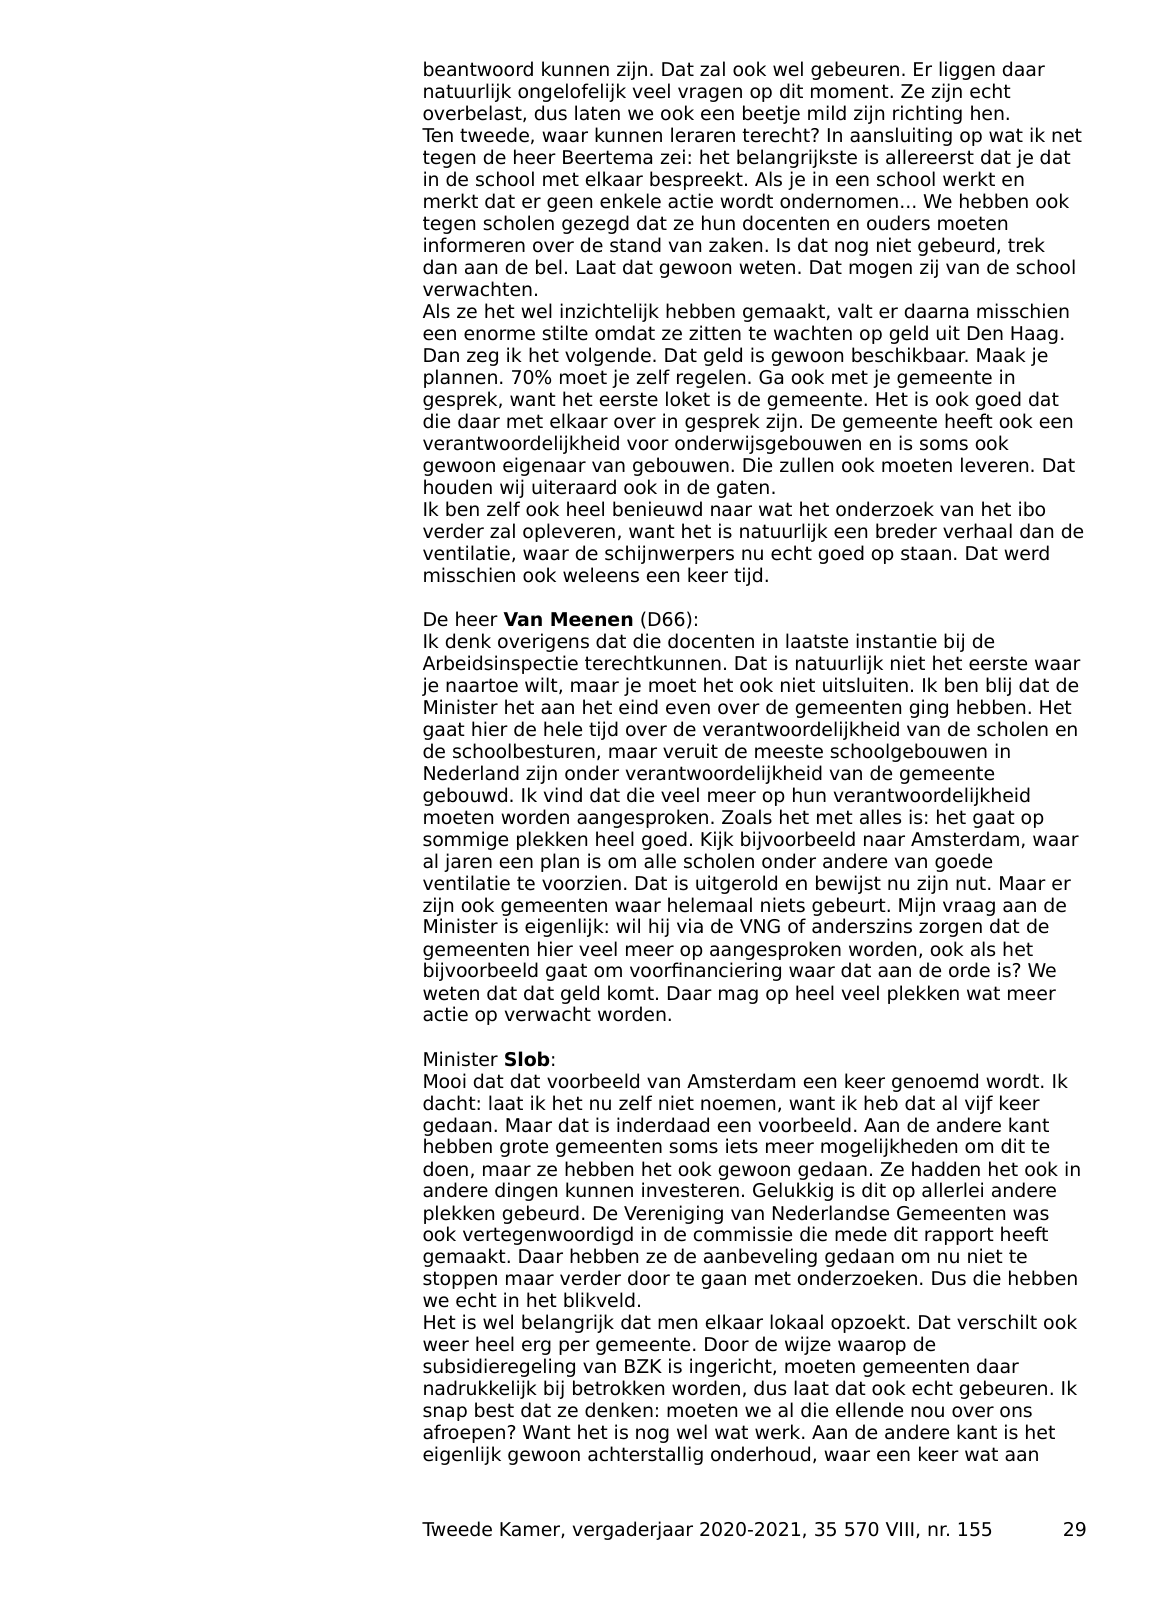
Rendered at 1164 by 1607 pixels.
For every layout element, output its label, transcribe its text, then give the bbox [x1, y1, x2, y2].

text Als ze het wel inzichtelijk hebben gemaakt, valt er daarna misschien een enorme stilte omdat ze zitten te wachten op geld uit Den Haag. Dan zeg ik het volgende. Dat geld is gewoon beschikbaar. Maak je plannen. 70% moet je zelf regelen. Ga ook met je gemeente in gesprek, want het eerste loket is de gemeente. Het is ook goed dat die daar met elkaar over in gesprek zijn. De gemeente heeft ook een verantwoordelijkheid voor onderwijsgebouwen en is soms ook gewoon eigenaar van gebouwen. Die zullen ook moeten leveren. Dat houden wij uiteraard ook in de gaten. [422, 301, 1087, 499]
text Minister Slob: [422, 1048, 1087, 1071]
text Het is wel belangrijk dat men elkaar lokaal opzoekt. Dat verschilt ook weer heel erg per gemeente. Door de wijze waarop de subsidieregeling van BZK is ingericht, moeten gemeenten daar nadrukkelijk bij betrokken worden, dus laat dat ook echt gebeuren. Ik snap best dat ze denken: moeten we al die ellende nou over ons afroepen? Want het is nog wel wat werk. Aan de andere kant is het eigenlijk gewoon achterstallig onderhoud, waar een keer wat aan [422, 1312, 1087, 1466]
text Ik denk overigens dat die docenten in laatste instantie bij de Arbeidsinspectie terechtkunnen. Dat is natuurlijk niet het eerste waar je naartoe wilt, maar je moet het ook niet uitsluiten. Ik ben blij dat de Minister het aan het eind even over de gemeenten ging hebben. Het gaat hier de hele tijd over de verantwoordelijkheid van de scholen en de schoolbesturen, maar veruit de meeste schoolgebouwen in Nederland zijn onder verantwoordelijkheid van de gemeente gebouwd. Ik vind dat die veel meer op hun verantwoordelijkheid moeten worden aangesproken. Zoals het met alles is: het gaat op sommige plekken heel goed. Kijk bijvoorbeeld naar Amsterdam, waar al jaren een plan is om alle scholen onder andere van goede ventilatie te voorzien. Dat is uitgerold en bewijst nu zijn nut. Maar er zijn ook gemeenten waar helemaal niets gebeurt. Mijn vraag aan de Minister is eigenlijk: wil hij via de VNG of anderszins zorgen dat de gemeenten hier veel meer op aangesproken worden, ook als het bijvoorbeeld gaat om voorfinanciering waar dat aan de orde is? We weten dat dat geld komt. Daar mag op heel veel plekken wat meer actie op verwacht worden. [422, 631, 1087, 1026]
text Ik ben zelf ook heel benieuwd naar wat het onderzoek van het ibo verder zal opleveren, want het is natuurlijk een breder verhaal dan de ventilatie, waar de schijnwerpers nu echt goed op staan. Dat werd misschien ook weleens een keer tijd. [422, 499, 1087, 587]
text De heer Van Meenen (D66): [422, 609, 1087, 631]
text Mooi dat dat voorbeeld van Amsterdam een keer genoemd wordt. Ik dacht: laat ik het nu zelf niet noemen, want ik heb dat al vijf keer gedaan. Maar dat is inderdaad een voorbeeld. Aan de andere kant hebben grote gemeenten soms iets meer mogelijkheden om dit te doen, maar ze hebben het ook gewoon gedaan. Ze hadden het ook in andere dingen kunnen investeren. Gelukkig is dit op allerlei andere plekken gebeurd. De Vereniging van Nederlandse Gemeenten was ook vertegenwoordigd in de commissie die mede dit rapport heeft gemaakt. Daar hebben ze de aanbeveling gedaan om nu niet te stoppen maar verder door te gaan met onderzoeken. Dus die hebben we echt in het blikveld. [422, 1071, 1087, 1312]
text beantwoord kunnen zijn. Dat zal ook wel gebeuren. Er liggen daar natuurlijk ongelofelijk veel vragen op dit moment. Ze zijn echt overbelast, dus laten we ook een beetje mild zijn richting hen. [422, 59, 1087, 125]
text Ten tweede, waar kunnen leraren terecht? In aansluiting op wat ik net tegen de heer Beertema zei: het belangrijkste is allereerst dat je dat in de school met elkaar bespreekt. Als je in een school werkt en merkt dat er geen enkele actie wordt ondernomen... We hebben ook tegen scholen gezegd dat ze hun docenten en ouders moeten informeren over de stand van zaken. Is dat nog niet gebeurd, trek dan aan de bel. Laat dat gewoon weten. Dat mogen zij van de school verwachten. [422, 125, 1087, 301]
